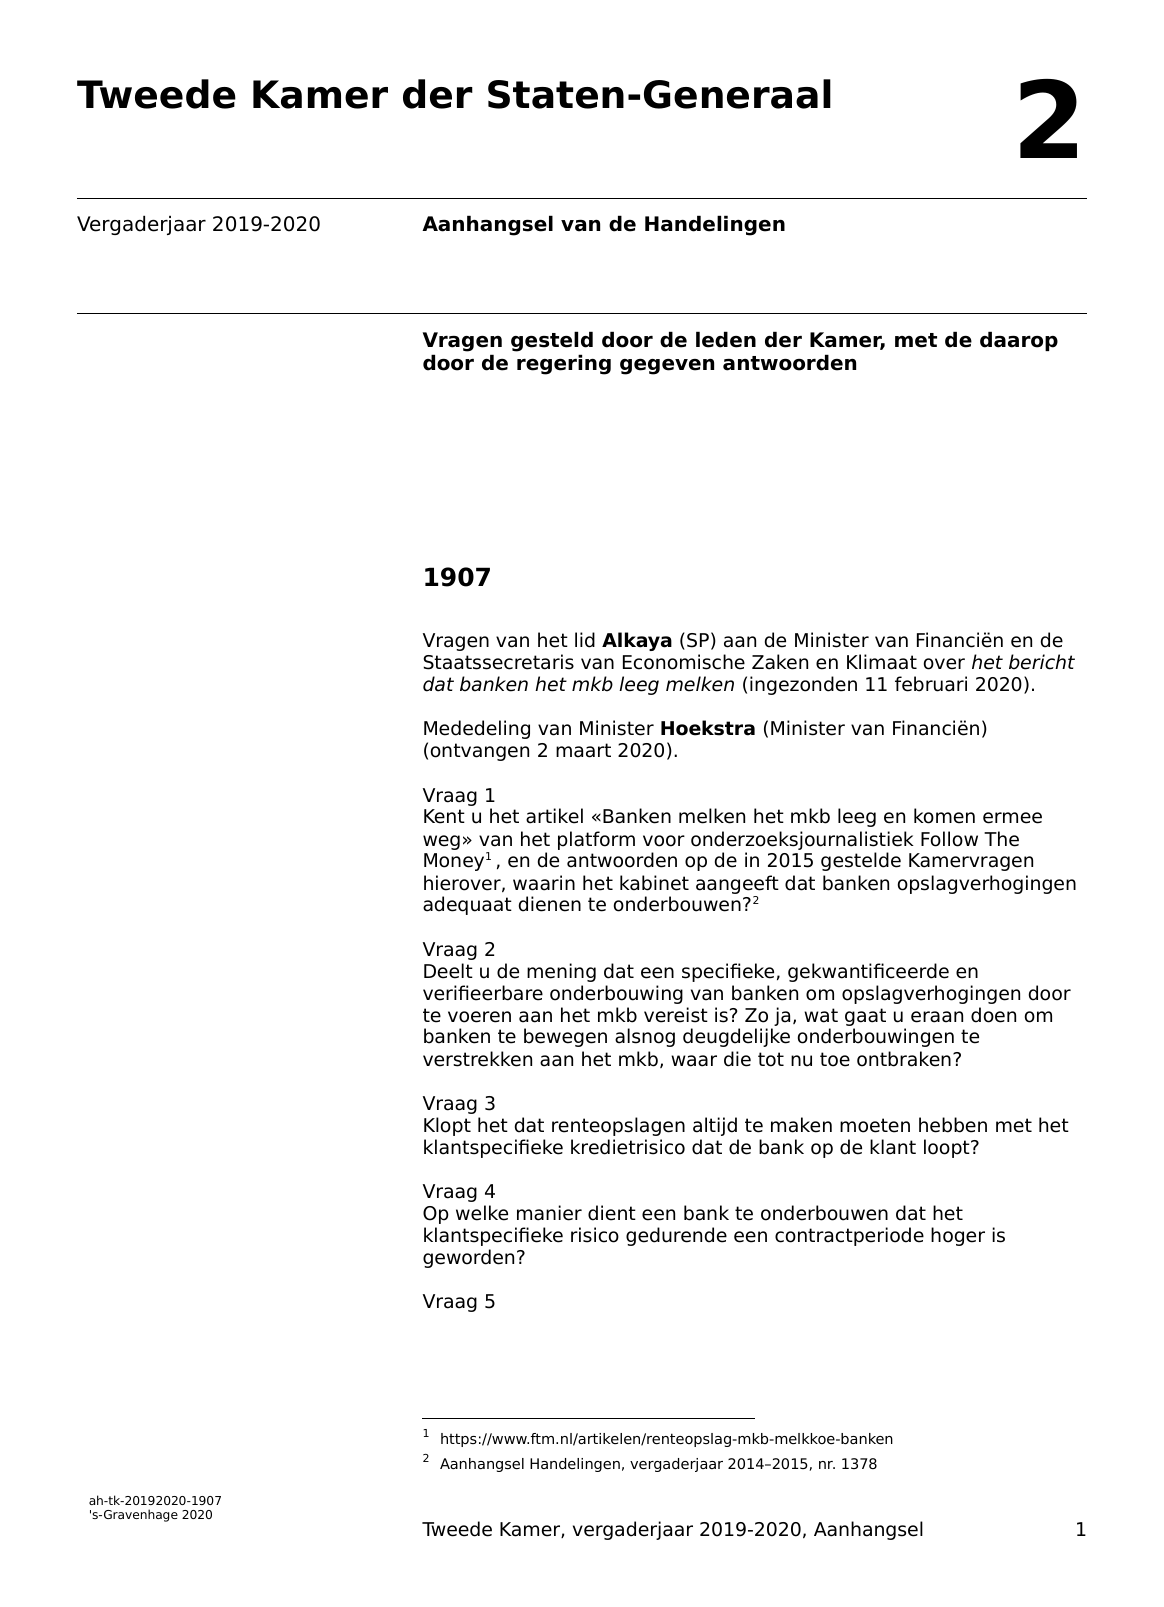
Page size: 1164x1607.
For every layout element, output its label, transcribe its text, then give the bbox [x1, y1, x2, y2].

text Vraag 4 [422, 1181, 1087, 1203]
text 1907 [422, 563, 1087, 592]
text Mededeling van Minister Hoekstra (Minister van Financiën) (ontvangen 2 maart 2020). [422, 718, 1087, 762]
text Vragen van het lid Alkaya (SP) aan de Minister van Financiën en de Staatssecretaris van Economische Zaken en Klimaat over het bericht dat banken het mkb leeg melken (ingezonden 11 februari 2020). [422, 630, 1087, 696]
table_header 2 [886, 59, 1087, 198]
text Vraag 1 [422, 784, 1087, 806]
text 's-Gravenhage 2020 [88, 1508, 323, 1522]
text Vraag 5 [422, 1291, 1087, 1313]
text Aanhangsel Handelingen, vergaderjaar 2014–2015, nr. 1378 [422, 1452, 1087, 1474]
text Klopt het dat renteopslagen altijd te maken moeten hebben met het klantspecifieke kredietrisico dat de bank op de klant loopt? [422, 1114, 1087, 1158]
table_cell [77, 314, 422, 375]
table_cell Aanhangsel van de Handelingen [422, 199, 1087, 313]
text https://www.ftm.nl/artikelen/renteopslag-mkb-melkkoe-banken [422, 1427, 1087, 1449]
table_cell Vragen gesteld door de leden der Kamer, met de daarop door de regering gegeven antwoorden [422, 314, 1087, 375]
text Vraag 2 [422, 938, 1087, 961]
text Op welke manier dient een bank te onderbouwen dat het klantspecifieke risico gedurende een contractperiode hoger is geworden? [422, 1203, 1087, 1269]
text Kent u het artikel «Banken melken het mkb leeg en komen ermee weg» van het platform voor onderzoeksjournalistiek Follow The Money, en de antwoorden op de in 2015 gestelde Kamervragen hierover, waarin het kabinet aangeeft dat banken opslagverhogingen adequaat dienen te onderbouwen? [422, 806, 1087, 916]
table_cell Vergaderjaar 2019-2020 [77, 199, 422, 313]
text ah-tk-20192020-1907 [88, 1494, 323, 1508]
text Deelt u de mening dat een specifieke, gekwantificeerde en verifieerbare onderbouwing van banken om opslagverhogingen door te voeren aan het mkb vereist is? Zo ja, wat gaat u eraan doen om banken te bewegen alsnog deugdelijke onderbouwingen te verstrekken aan het mkb, waar die tot nu toe ontbraken? [422, 961, 1087, 1070]
text Vraag 3 [422, 1093, 1087, 1114]
table_header Tweede Kamer der Staten-Generaal [77, 59, 886, 198]
